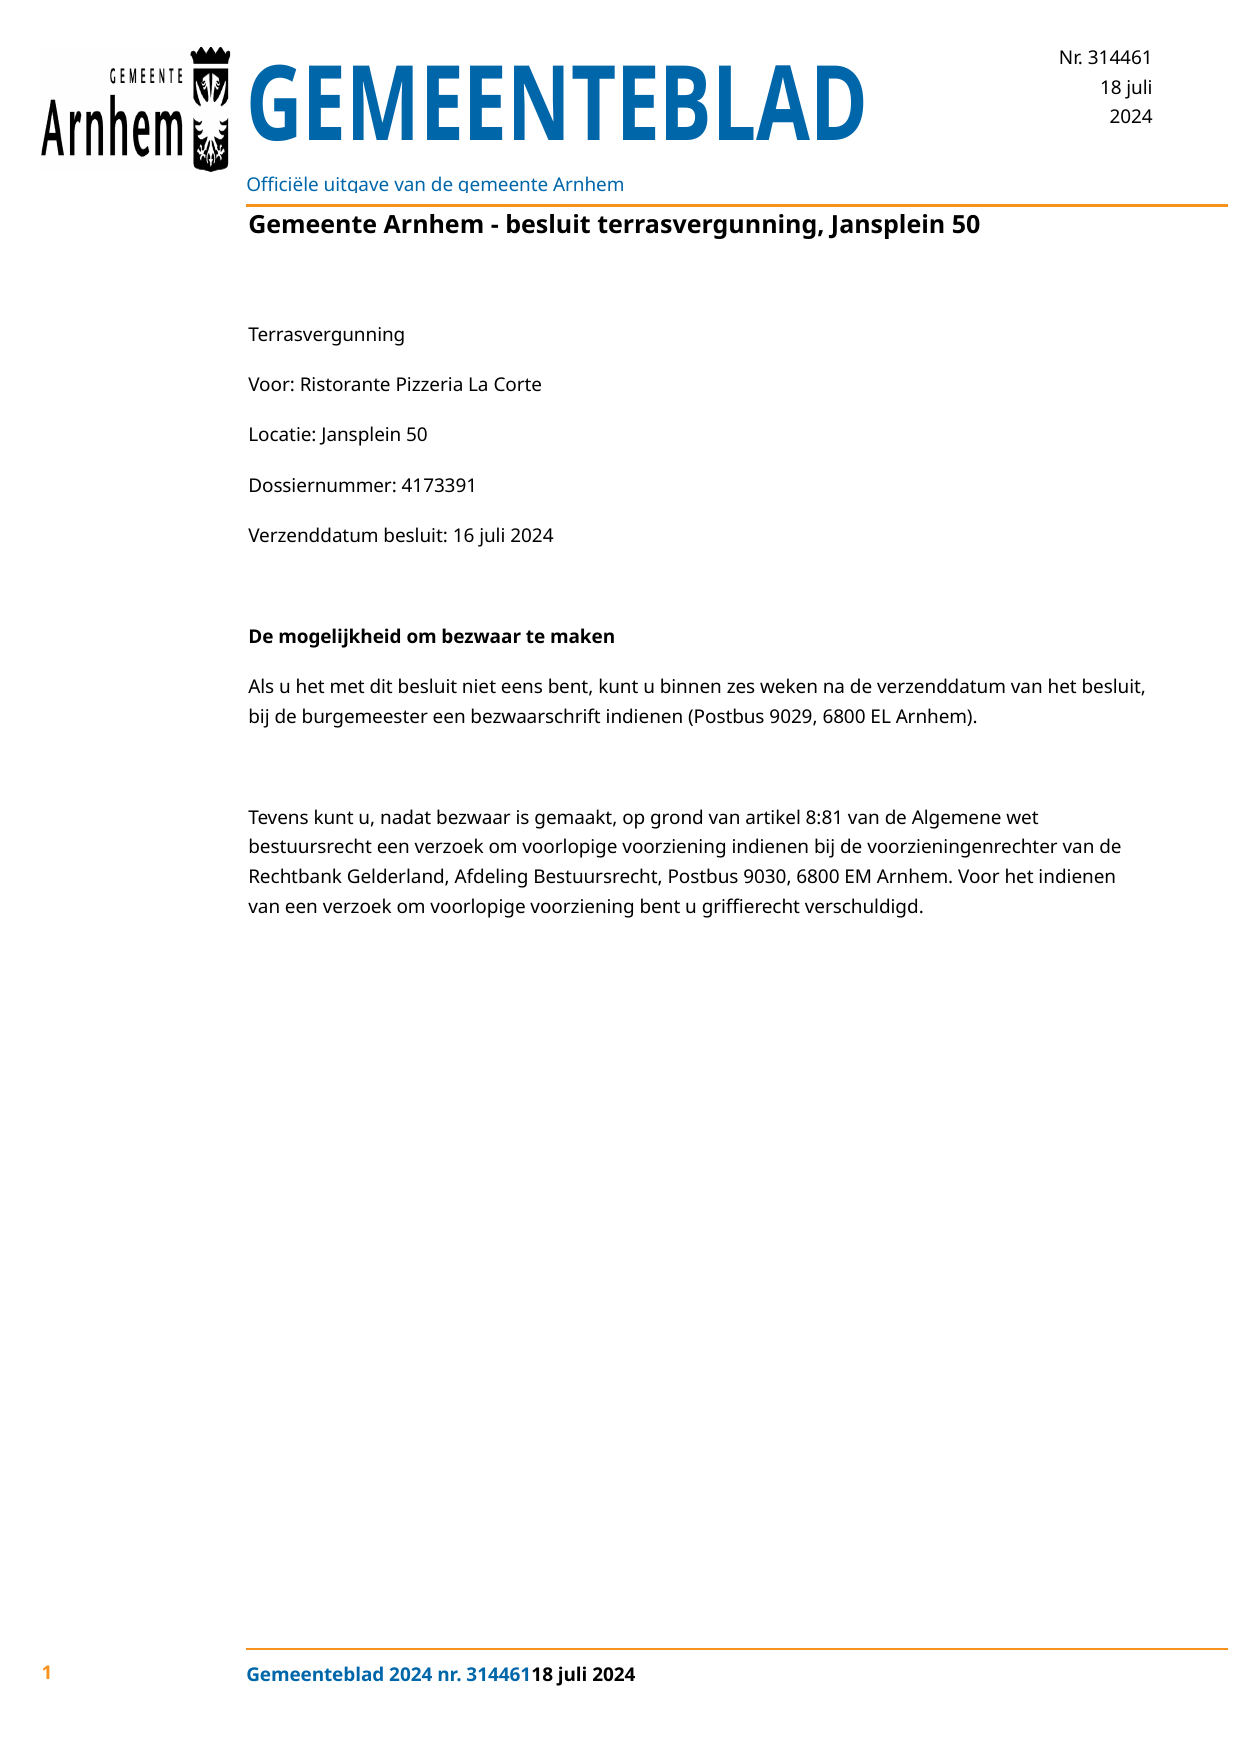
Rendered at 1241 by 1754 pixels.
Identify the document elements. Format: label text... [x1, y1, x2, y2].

text Dossiernummer: 4173391 [248, 472, 1152, 498]
text Terrasvergunning [248, 321, 1152, 346]
text De mogelijkheid om bezwaar te maken [248, 623, 1152, 649]
text Als u het met dit besluit niet eens bent, kunt u binnen zes weken na de verzenddatum van het besluit, bij de burgemeester een bezwaarschrift indienen (Postbus 9029, 6800 EL Arnhem). [248, 674, 1152, 729]
text Locatie: Jansplein 50 [248, 422, 1152, 447]
text Tevens kunt u, nadat bezwaar is gemaakt, op grond van artikel 8:81 van de Algemene wet bestuursrecht een verzoek om voorlopige voorziening indienen bij de voorzieningenrechter van de Rechtbank Gelderland, Afdeling Bestuursrecht, Postbus 9030, 6800 EM Arnhem. Voor het indienen van een verzoek om voorlopige voorziening bent u griffierecht verschuldigd. [248, 804, 1152, 918]
text Gemeente Arnhem - besluit terrasvergunning, Jansplein 50 [248, 207, 1152, 241]
text Verzenddatum besluit: 16 juli 2024 [248, 522, 1152, 548]
picture [41, 47, 231, 172]
text Voor: Ristorante Pizzeria La Corte [248, 371, 1152, 397]
